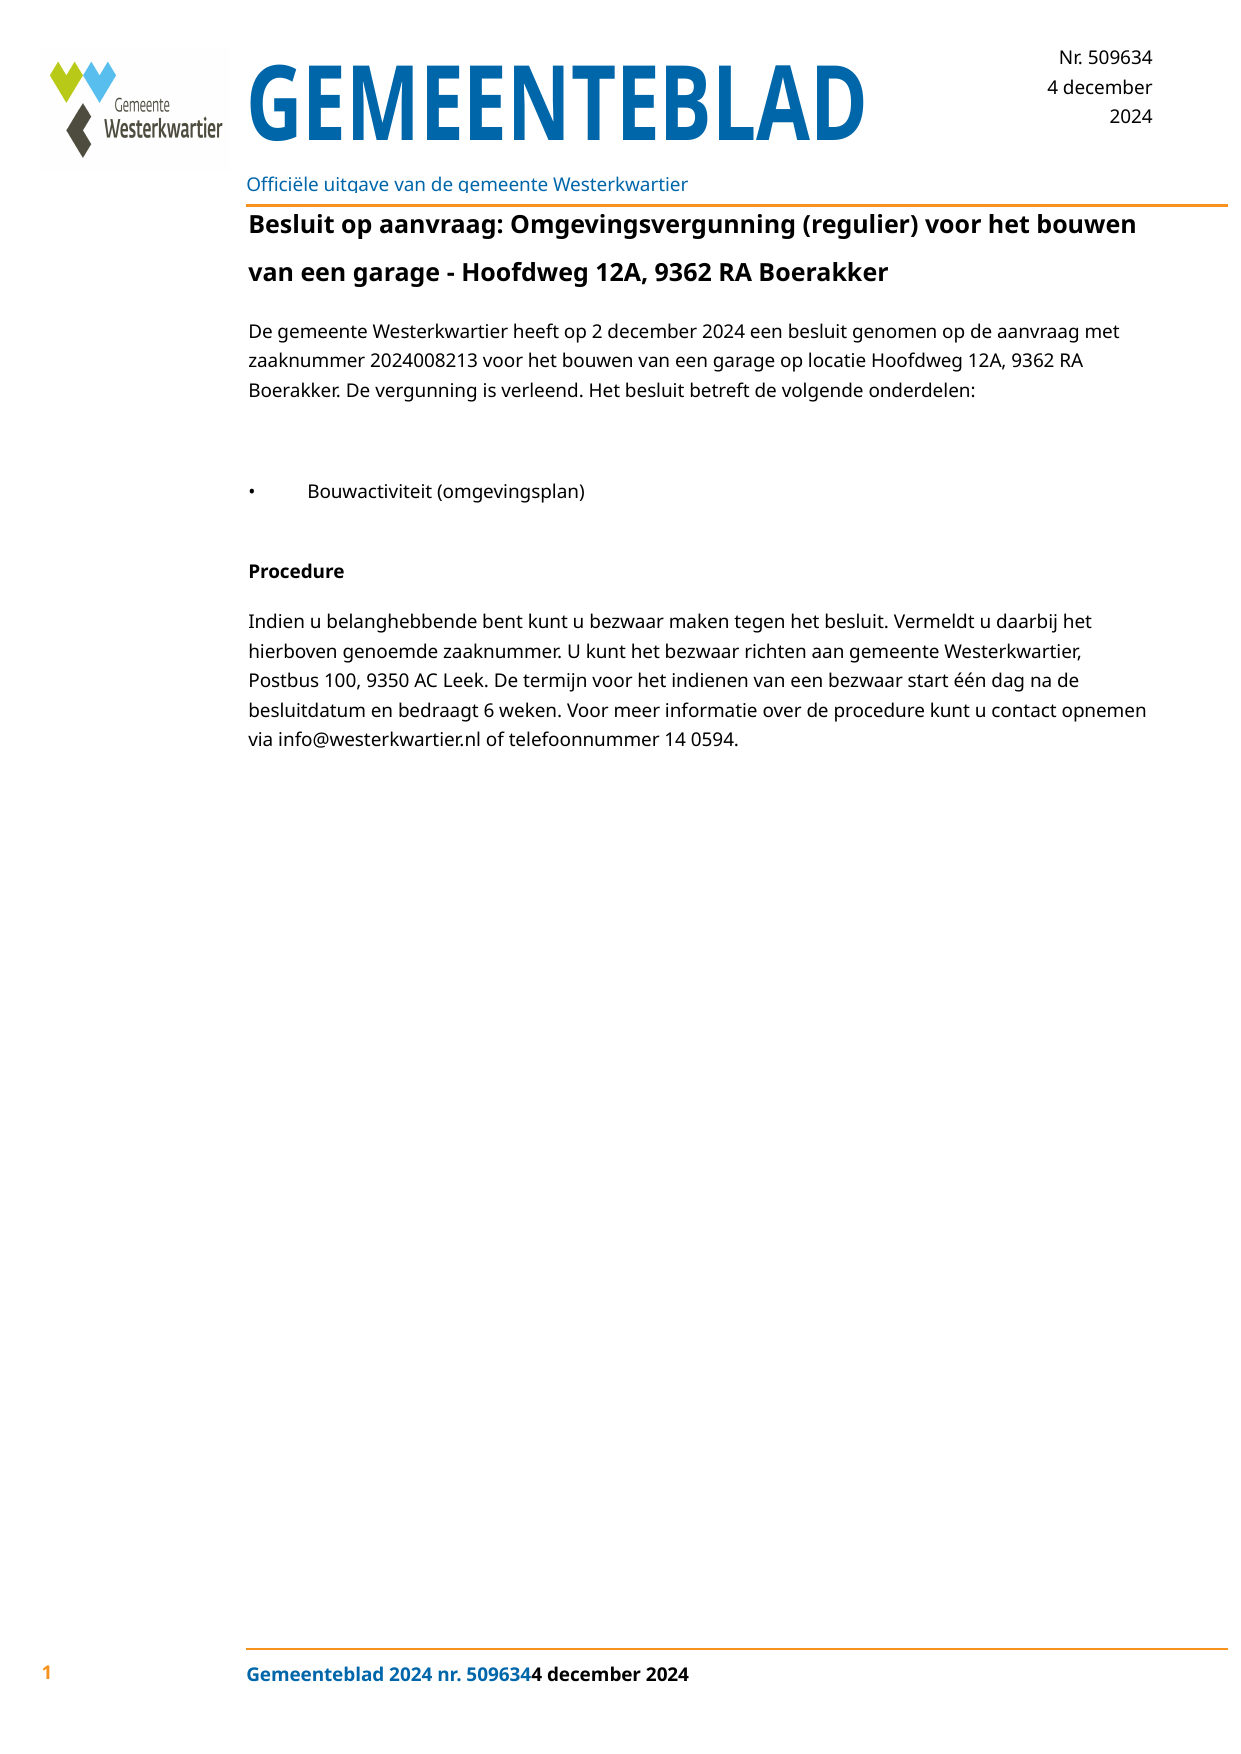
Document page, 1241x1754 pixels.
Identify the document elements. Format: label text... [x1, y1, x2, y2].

text Besluit op aanvraag: Omgevingsvergunning (regulier) voor het bouwen van een garage - Hoofdweg 12A, 9362 RA Boerakker [248, 207, 1152, 288]
picture [41, 47, 231, 172]
text Indien u belanghebbende bent kunt u bezwaar maken tegen het besluit. Vermeldt u daarbij het hierboven genoemde zaaknummer. U kunt het bezwaar richten aan gemeente Westerkwartier, Postbus 100, 9350 AC Leek. De termijn voor het indienen van een bezwaar start één dag na de besluitdatum en bedraagt 6 weken. Voor meer informatie over de procedure kunt u contact opnemen via info@westerkwartier.nl of telefoonnummer 14 0594. [248, 608, 1152, 752]
text De gemeente Westerkwartier heeft op 2 december 2024 een besluit genomen op de aanvraag met zaaknummer 2024008213 voor het bouwen van een garage op locatie Hoofdweg 12A, 9362 RA Boerakker. De vergunning is verleend. Het besluit betreft de volgende onderdelen: [248, 318, 1152, 403]
list Bouwactiviteit (omgevingsplan) [248, 478, 1152, 504]
text Procedure [248, 558, 1152, 584]
